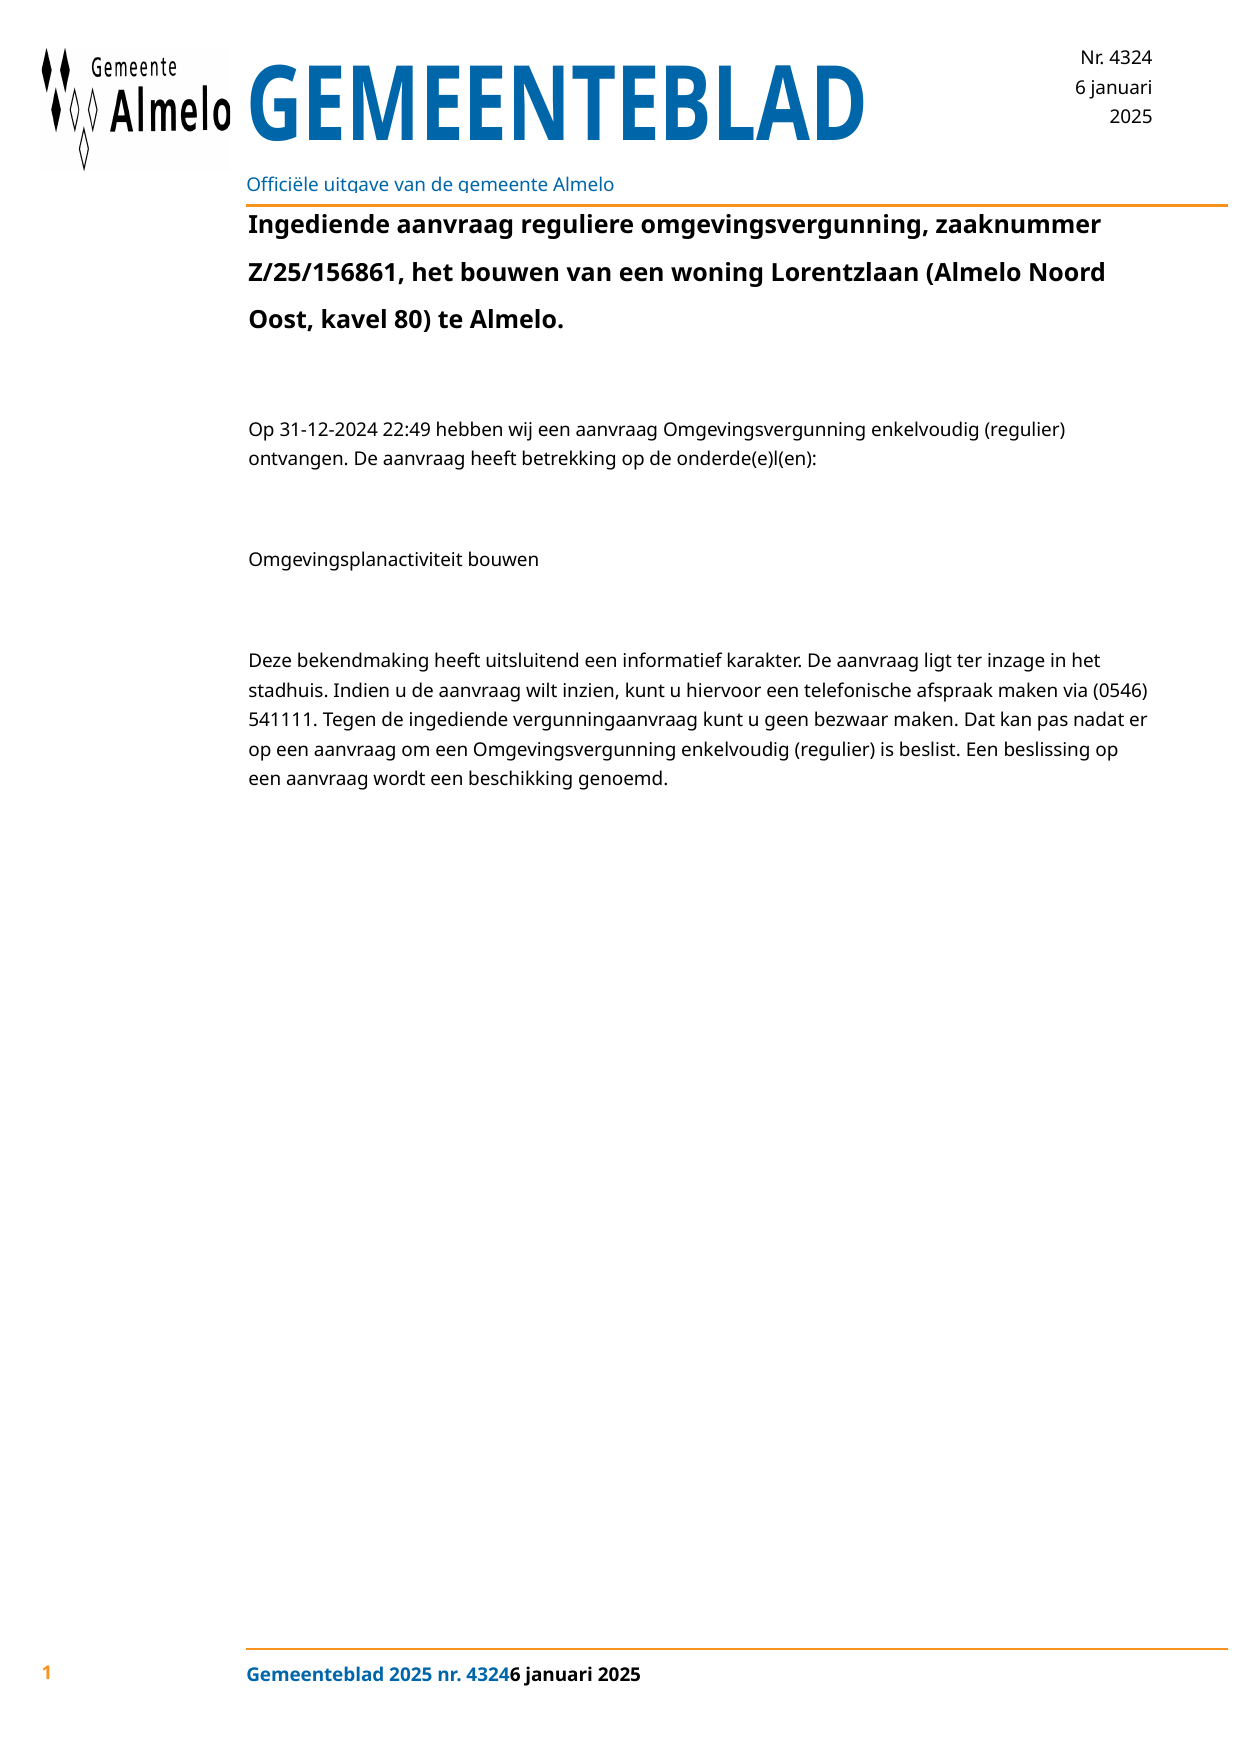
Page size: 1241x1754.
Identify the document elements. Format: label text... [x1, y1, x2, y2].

text Deze bekendmaking heeft uitsluitend een informatief karakter. De aanvraag ligt ter inzage in het stadhuis. Indien u de aanvraag wilt inzien, kunt u hiervoor een telefonische afspraak maken via (0546) 541111. Tegen de ingediende vergunningaanvraag kunt u geen bezwaar maken. Dat kan pas nadat er op een aanvraag om een Omgevingsvergunning enkelvoudig (regulier) is beslist. Een beslissing op een aanvraag wordt een beschikking genoemd. [248, 647, 1152, 791]
text Ingediende aanvraag reguliere omgevingsvergunning, zaaknummer Z/25/156861, het bouwen van een woning Lorentzlaan (Almelo Noord Oost, kavel 80) te Almelo. [248, 207, 1152, 336]
text Op 31-12-2024 22:49 hebben wij een aanvraag Omgevingsvergunning enkelvoudig (regulier) ontvangen. De aanvraag heeft betrekking op de onderde(e)l(en): [248, 416, 1152, 471]
text Omgevingsplanactiviteit bouwen [248, 546, 1152, 572]
picture [41, 47, 231, 172]
